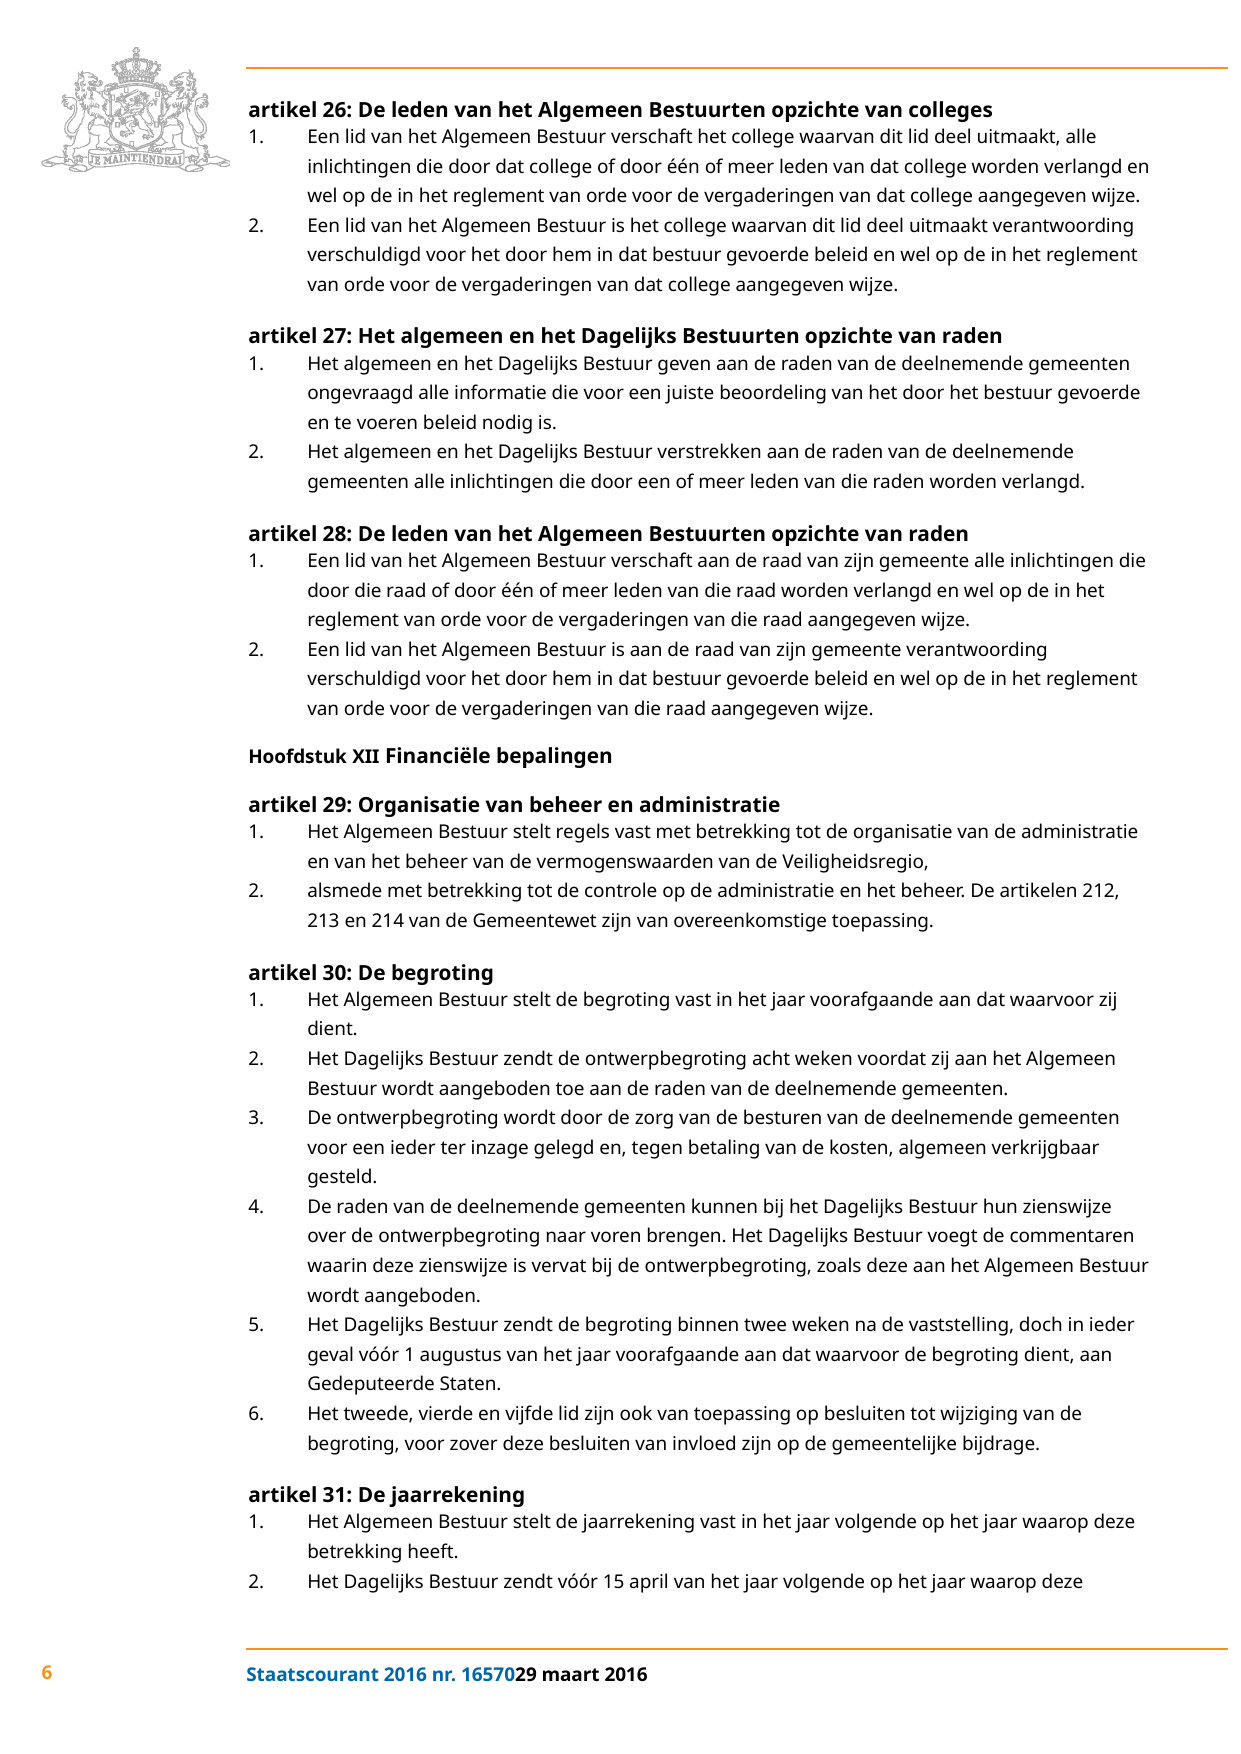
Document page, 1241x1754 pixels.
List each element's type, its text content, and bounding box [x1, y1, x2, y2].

text artikel 27: Het algemeen en het Dagelijks Bestuurten opzichte van raden [248, 322, 1152, 350]
list Het tweede, vierde en vijfde lid zijn ook van toepassing op besluiten tot wijziging van de begroting, voor zover deze besluiten van invloed zijn op de gemeentelijke bijdrage. [248, 1400, 1152, 1456]
text artikel 26: De leden van het Algemeen Bestuurten opzichte van colleges [248, 95, 1152, 123]
list Het Dagelijks Bestuur zendt de ontwerpbegroting acht weken voordat zij aan het Algemeen Bestuur wordt aangeboden toe aan de raden van de deelnemende gemeenten. [248, 1045, 1152, 1101]
text artikel 31: De jaarrekening [248, 1480, 1152, 1509]
list Een lid van het Algemeen Bestuur verschaft het college waarvan dit lid deel uitmaakt, alle inlichtingen die door dat college of door één of meer leden van dat college worden verlangd en wel op de in het reglement van orde voor de vergaderingen van dat college aangegeven wijze. [248, 123, 1152, 208]
list Een lid van het Algemeen Bestuur is aan de raad van zijn gemeente verantwoording verschuldigd voor het door hem in dat bestuur gevoerde beleid en wel op de in het reglement van orde voor de vergaderingen van die raad aangegeven wijze. [248, 636, 1152, 721]
list Het algemeen en het Dagelijks Bestuur geven aan de raden van de deelnemende gemeenten ongevraagd alle informatie die voor een juiste beoordeling van het door het bestuur gevoerde en te voeren beleid nodig is. [248, 350, 1152, 435]
list Het Algemeen Bestuur stelt de jaarrekening vast in het jaar volgende op het jaar waarop deze betrekking heeft. [248, 1509, 1152, 1564]
text artikel 29: Organisatie van beheer en administratie [248, 790, 1152, 818]
list Het Dagelijks Bestuur zendt vóór 15 april van het jaar volgende op het jaar waarop deze [248, 1568, 1152, 1593]
text artikel 28: De leden van het Algemeen Bestuurten opzichte van raden [248, 519, 1152, 547]
list alsmede met betrekking tot de controle op de administratie en het beheer. De artikelen 212, 213 en 214 van de Gemeentewet zijn van overeenkomstige toepassing. [248, 878, 1152, 933]
list Het Dagelijks Bestuur zendt de begroting binnen twee weken na de vaststelling, doch in ieder geval vóór 1 augustus van het jaar voorafgaande aan dat waarvoor de begroting dient, aan Gedeputeerde Staten. [248, 1311, 1152, 1396]
list Het Algemeen Bestuur stelt de begroting vast in het jaar voorafgaande aan dat waarvoor zij dient. [248, 986, 1152, 1041]
text Hoofdstuk XII Financiële bepalingen [248, 741, 1152, 769]
list Het Algemeen Bestuur stelt regels vast met betrekking tot de organisatie van de administratie en van het beheer van de vermogenswaarden van de Veiligheidsregio, [248, 818, 1152, 874]
list Een lid van het Algemeen Bestuur verschaft aan de raad van zijn gemeente alle inlichtingen die door die raad of door één of meer leden van die raad worden verlangd en wel op de in het reglement van orde voor de vergaderingen van die raad aangegeven wijze. [248, 547, 1152, 632]
picture [41, 47, 231, 172]
list De raden van de deelnemende gemeenten kunnen bij het Dagelijks Bestuur hun zienswijze over de ontwerpbegroting naar voren brengen. Het Dagelijks Bestuur voegt de commentaren waarin deze zienswijze is vervat bij de ontwerpbegroting, zoals deze aan het Algemeen Bestuur wordt aangeboden. [248, 1193, 1152, 1308]
list Het algemeen en het Dagelijks Bestuur verstrekken aan de raden van de deelnemende gemeenten alle inlichtingen die door een of meer leden van die raden worden verlangd. [248, 439, 1152, 494]
list De ontwerpbegroting wordt door de zorg van de besturen van de deelnemende gemeenten voor een ieder ter inzage gelegd en, tegen betaling van de kosten, algemeen verkrijgbaar gesteld. [248, 1104, 1152, 1189]
text artikel 30: De begroting [248, 958, 1152, 986]
list Een lid van het Algemeen Bestuur is het college waarvan dit lid deel uitmaakt verantwoording verschuldigd voor het door hem in dat bestuur gevoerde beleid en wel op de in het reglement van orde voor de vergaderingen van dat college aangegeven wijze. [248, 212, 1152, 297]
